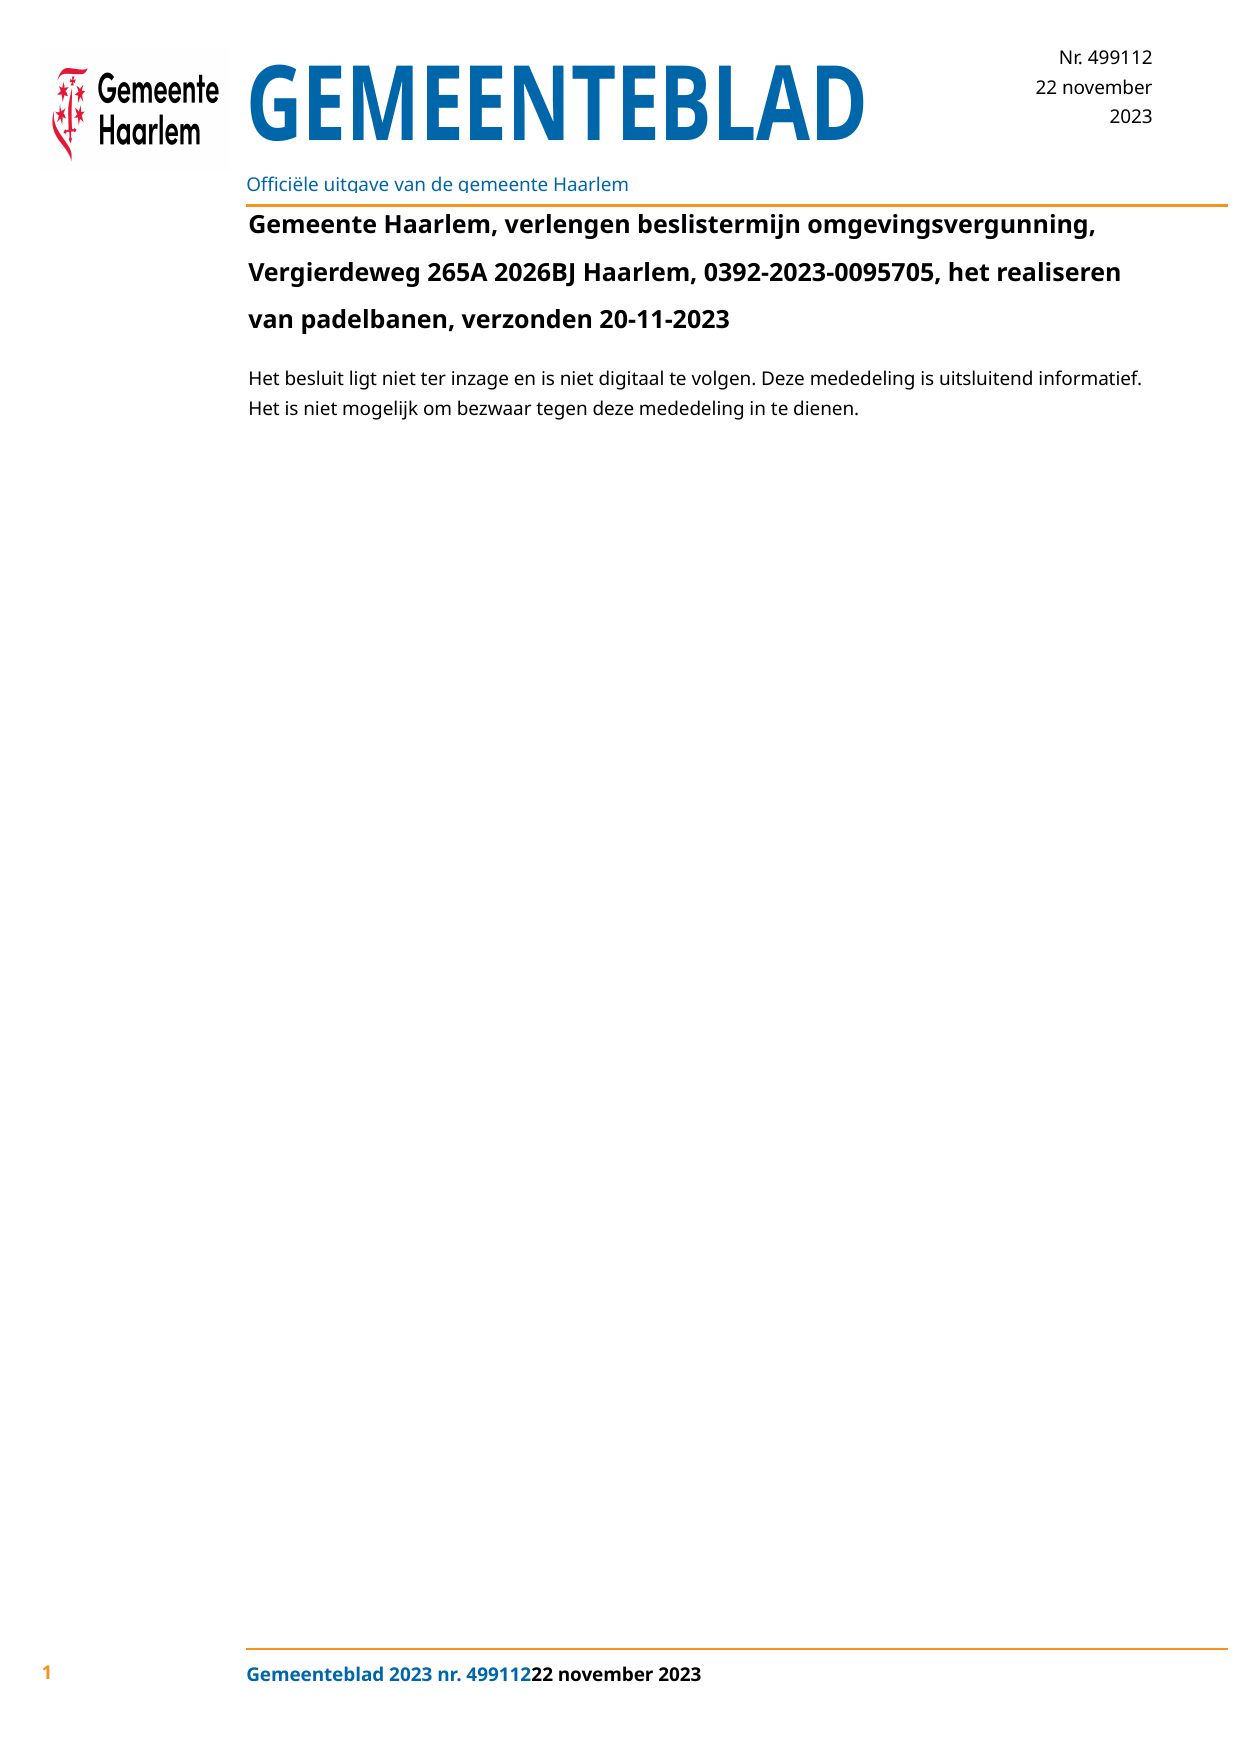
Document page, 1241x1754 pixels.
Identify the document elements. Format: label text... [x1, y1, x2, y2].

text Het besluit ligt niet ter inzage en is niet digitaal te volgen. Deze mededeling is uitsluitend informatief. Het is niet mogelijk om bezwaar tegen deze mededeling in te dienen. [248, 366, 1152, 421]
picture [41, 47, 231, 172]
text Gemeente Haarlem, verlengen beslistermijn omgevingsvergunning, Vergierdeweg 265A 2026BJ Haarlem, 0392-2023-0095705, het realiseren van padelbanen, verzonden 20-11-2023 [248, 207, 1152, 336]
